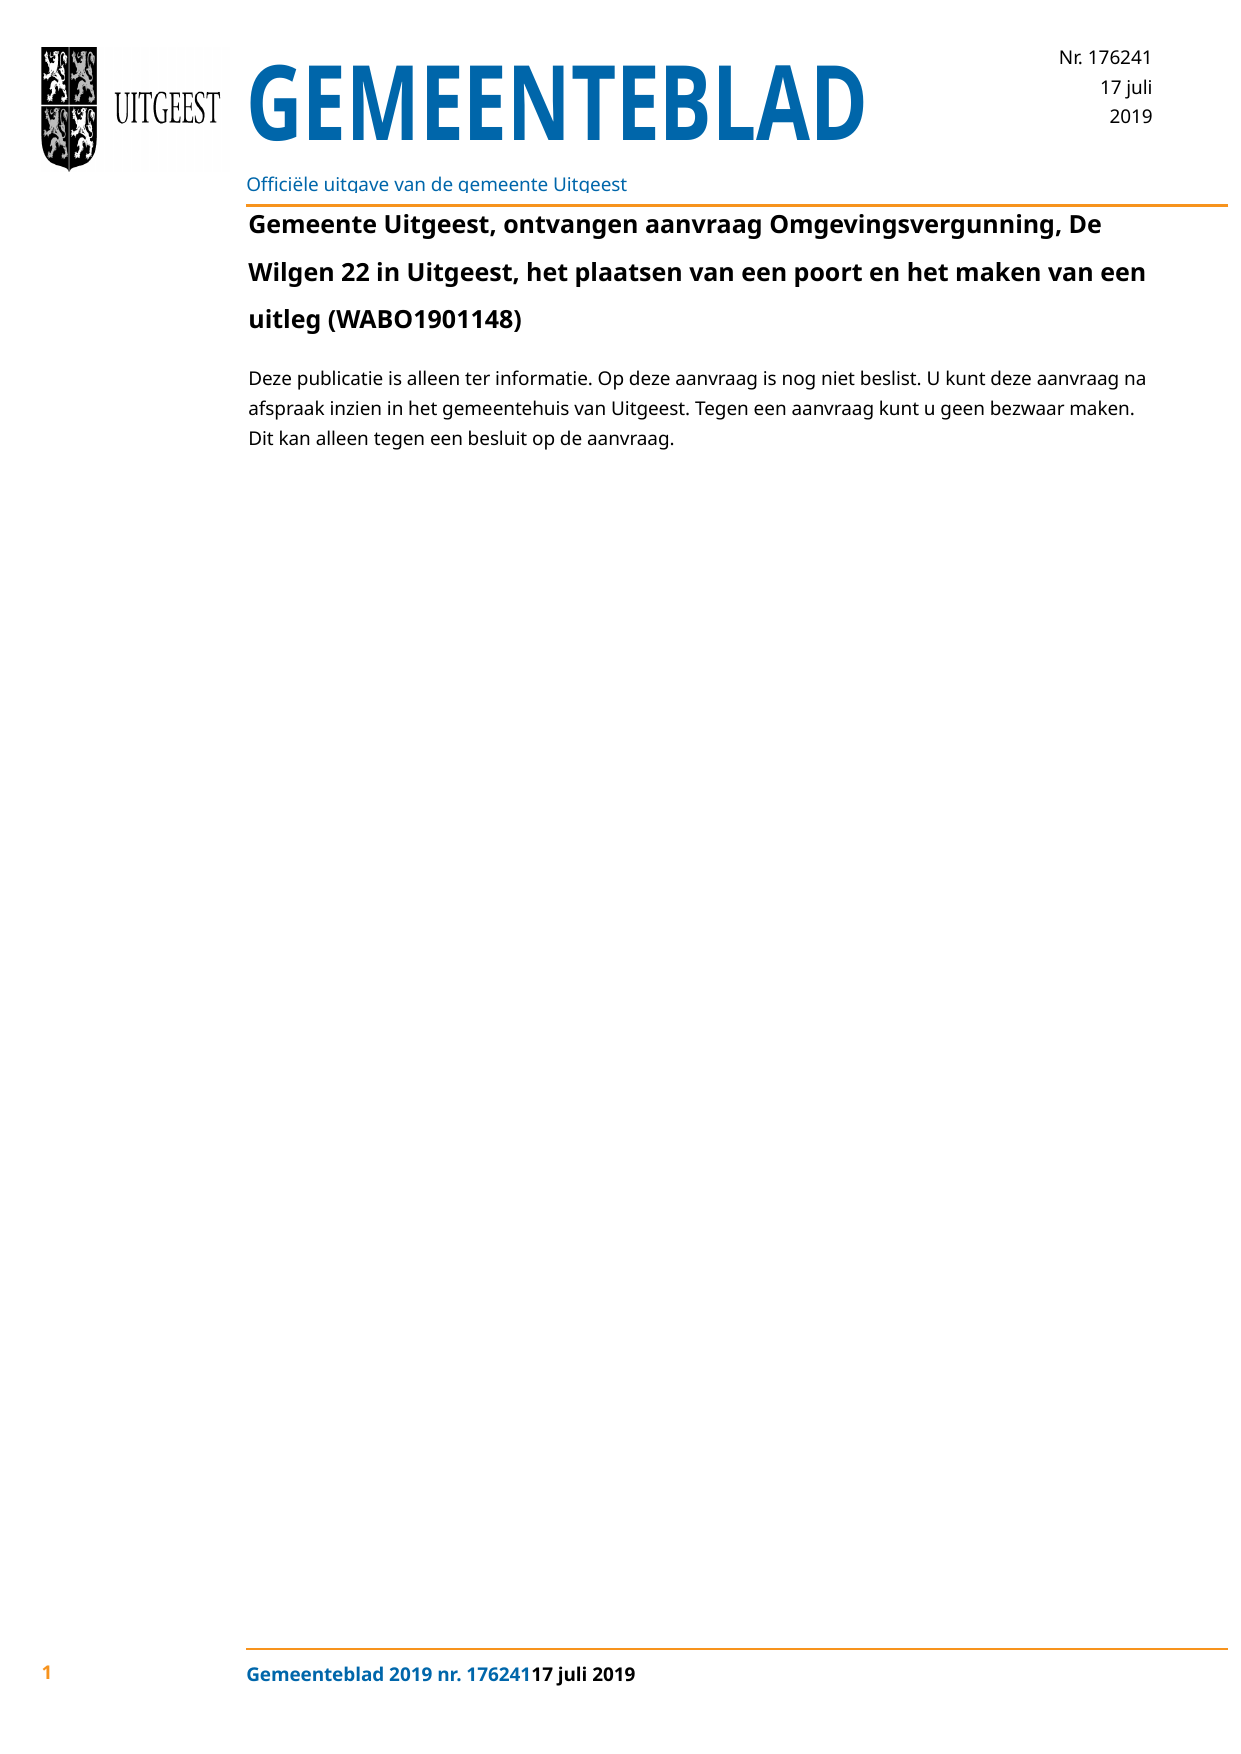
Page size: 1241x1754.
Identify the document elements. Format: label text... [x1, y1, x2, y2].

text Deze publicatie is alleen ter informatie. Op deze aanvraag is nog niet beslist. U kunt deze aanvraag na afspraak inzien in het gemeentehuis van Uitgeest. Tegen een aanvraag kunt u geen bezwaar maken. Dit kan alleen tegen een besluit op de aanvraag. [248, 366, 1152, 450]
picture [41, 47, 231, 172]
text Gemeente Uitgeest, ontvangen aanvraag Omgevingsvergunning, De Wilgen 22 in Uitgeest, het plaatsen van een poort en het maken van een uitleg (WABO1901148) [248, 207, 1152, 336]
